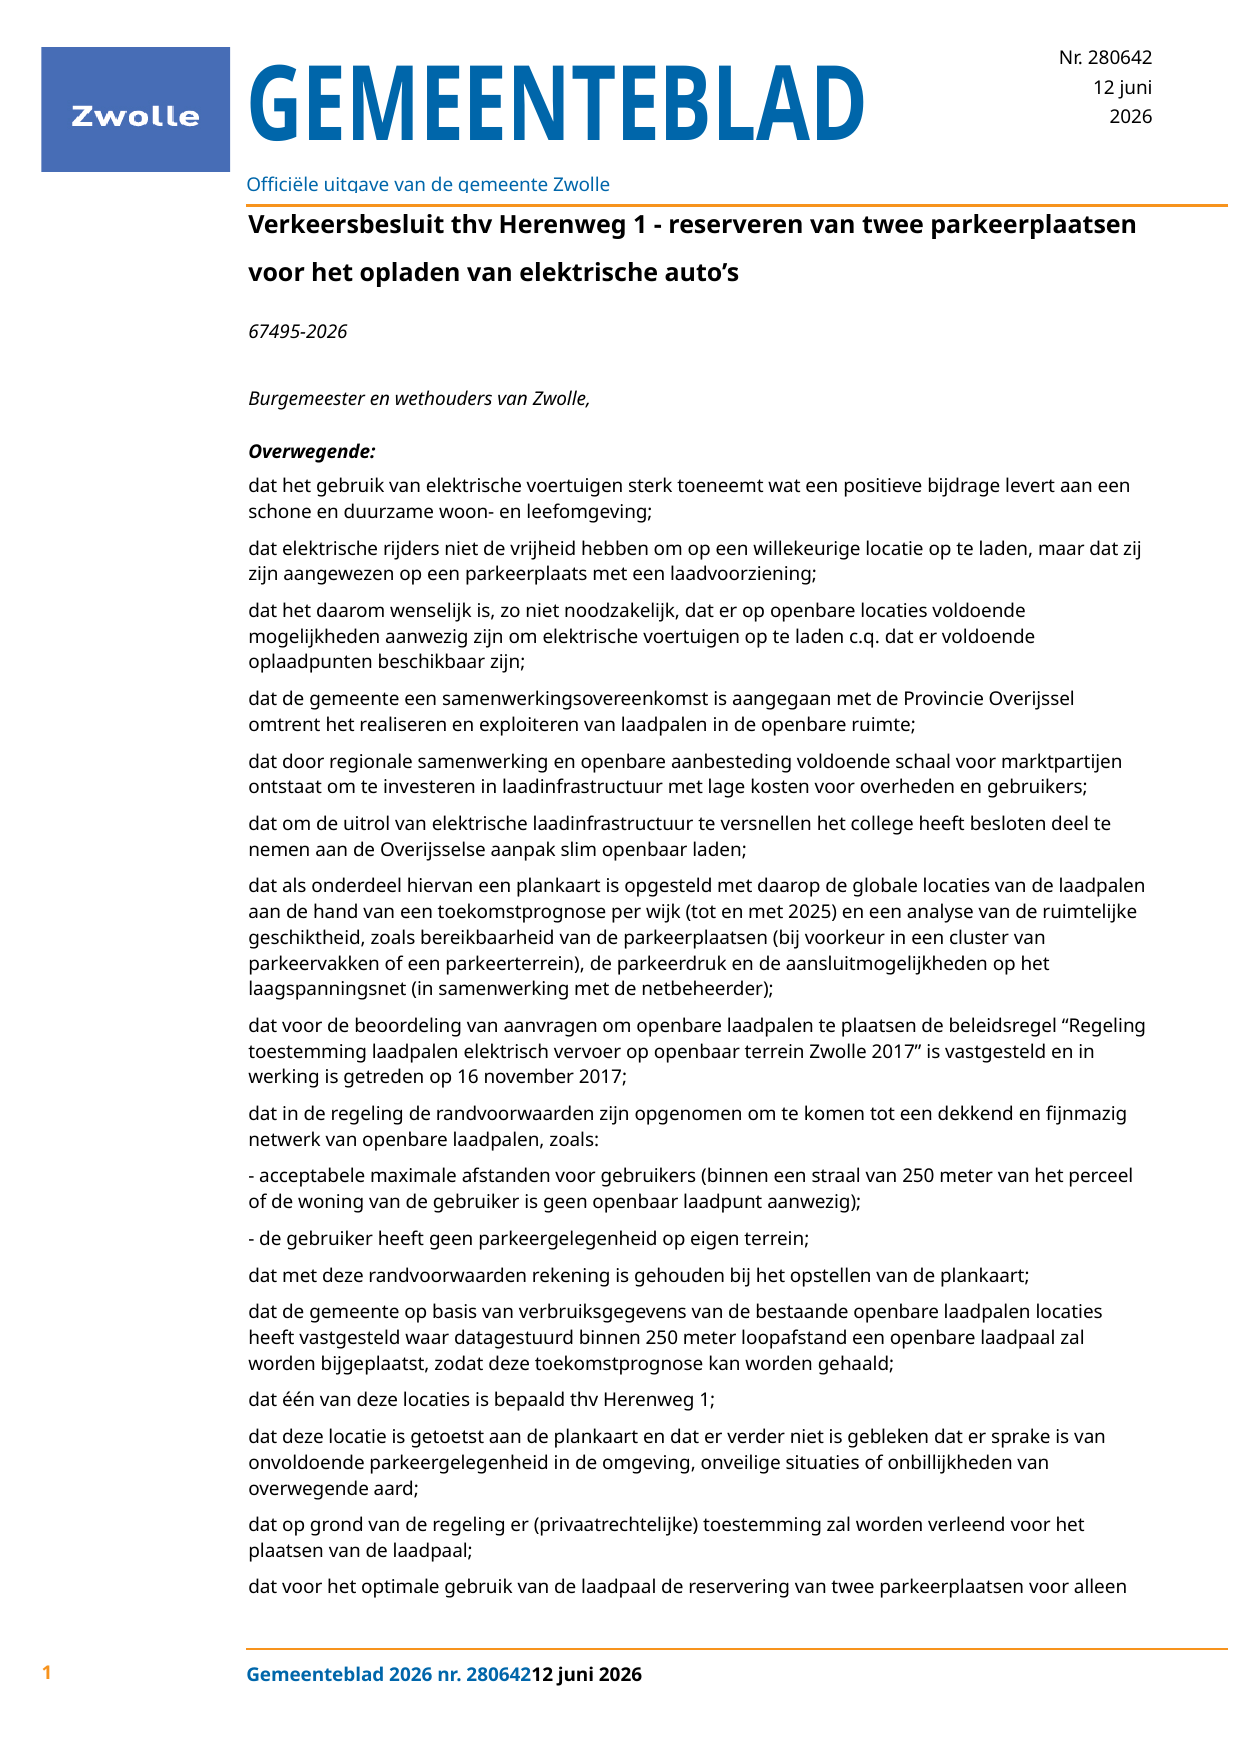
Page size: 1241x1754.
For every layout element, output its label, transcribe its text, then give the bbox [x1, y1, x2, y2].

text dat voor de beoordeling van aanvragen om openbare laadpalen te plaatsen de beleidsregel “Regeling toestemming laadpalen elektrisch vervoer op openbaar terrein Zwolle 2017” is vastgesteld en in werking is getreden op 16 november 2017; [248, 1012, 1152, 1089]
text dat door regionale samenwerking en openbare aanbesteding voldoende schaal voor marktpartijen ontstaat om te investeren in laadinfrastructuur met lage kosten voor overheden en gebruikers; [248, 748, 1152, 799]
text dat als onderdeel hiervan een plankaart is opgesteld met daarop de globale locaties van de laadpalen aan de hand van een toekomstprognose per wijk (tot en met 2025) en een analyse van de ruimtelijke geschiktheid, zoals bereikbaarheid van de parkeerplaatsen (bij voorkeur in een cluster van parkeervakken of een parkeerterrein), de parkeerdruk en de aansluitmogelijkheden op het laagspanningsnet (in samenwerking met de netbeheerder); [248, 873, 1152, 1001]
text dat deze locatie is getoetst aan de plankaart en dat er verder niet is gebleken dat er sprake is van onvoldoende parkeergelegenheid in de omgeving, onveilige situaties of onbillijkheden van overwegende aard; [248, 1423, 1152, 1500]
text dat één van deze locaties is bepaald thv Herenweg 1; [248, 1387, 1152, 1412]
text dat op grond van de regeling er (privaatrechtelijke) toestemming zal worden verleend voor het plaatsen van de laadpaal; [248, 1511, 1152, 1563]
text dat het gebruik van elektrische voertuigen sterk toeneemt wat een positieve bijdrage levert aan een schone en duurzame woon- en leefomgeving; [248, 472, 1152, 524]
text - acceptabele maximale afstanden voor gebruikers (binnen een straal van 250 meter van het perceel of de woning van de gebruiker is geen openbaar laadpunt aanwezig); [248, 1163, 1152, 1214]
text Burgemeester en wethouders van Zwolle, [248, 386, 1152, 411]
text dat om de uitrol van elektrische laadinfrastructuur te versnellen het college heeft besloten deel te nemen aan de Overijsselse aanpak slim openbaar laden; [248, 810, 1152, 862]
text dat in de regeling de randvoorwaarden zijn opgenomen om te komen tot een dekkend en fijnmazig netwerk van openbare laadpalen, zoals: [248, 1100, 1152, 1152]
text - de gebruiker heeft geen parkeergelegenheid op eigen terrein; [248, 1225, 1152, 1251]
text dat de gemeente een samenwerkingsovereenkomst is aangegaan met de Provincie Overijssel omtrent het realiseren en exploiteren van laadpalen in de openbare ruimte; [248, 685, 1152, 737]
text dat elektrische rijders niet de vrijheid hebben om op een willekeurige locatie op te laden, maar dat zij zijn aangewezen op een parkeerplaats met een laadvoorziening; [248, 535, 1152, 586]
text Verkeersbesluit thv Herenweg 1 - reserveren van twee parkeerplaatsen voor het opladen van elektrische auto’s [248, 207, 1152, 288]
text dat de gemeente op basis van verbruiksgegevens van de bestaande openbare laadpalen locaties heeft vastgesteld waar datagestuurd binnen 250 meter loopafstand een openbare laadpaal zal worden bijgeplaatst, zodat deze toekomstprognose kan worden gehaald; [248, 1298, 1152, 1376]
text dat met deze randvoorwaarden rekening is gehouden bij het opstellen van de plankaart; [248, 1262, 1152, 1287]
text Overwegende: [248, 438, 1152, 464]
picture [41, 47, 231, 172]
text dat het daarom wenselijk is, zo niet noodzakelijk, dat er op openbare locaties voldoende mogelijkheden aanwezig zijn om elektrische voertuigen op te laden c.q. dat er voldoende oplaadpunten beschikbaar zijn; [248, 597, 1152, 674]
text 67495-2026 [248, 318, 1152, 344]
text dat voor het optimale gebruik van de laadpaal de reservering van twee parkeerplaatsen voor alleen [248, 1574, 1152, 1599]
